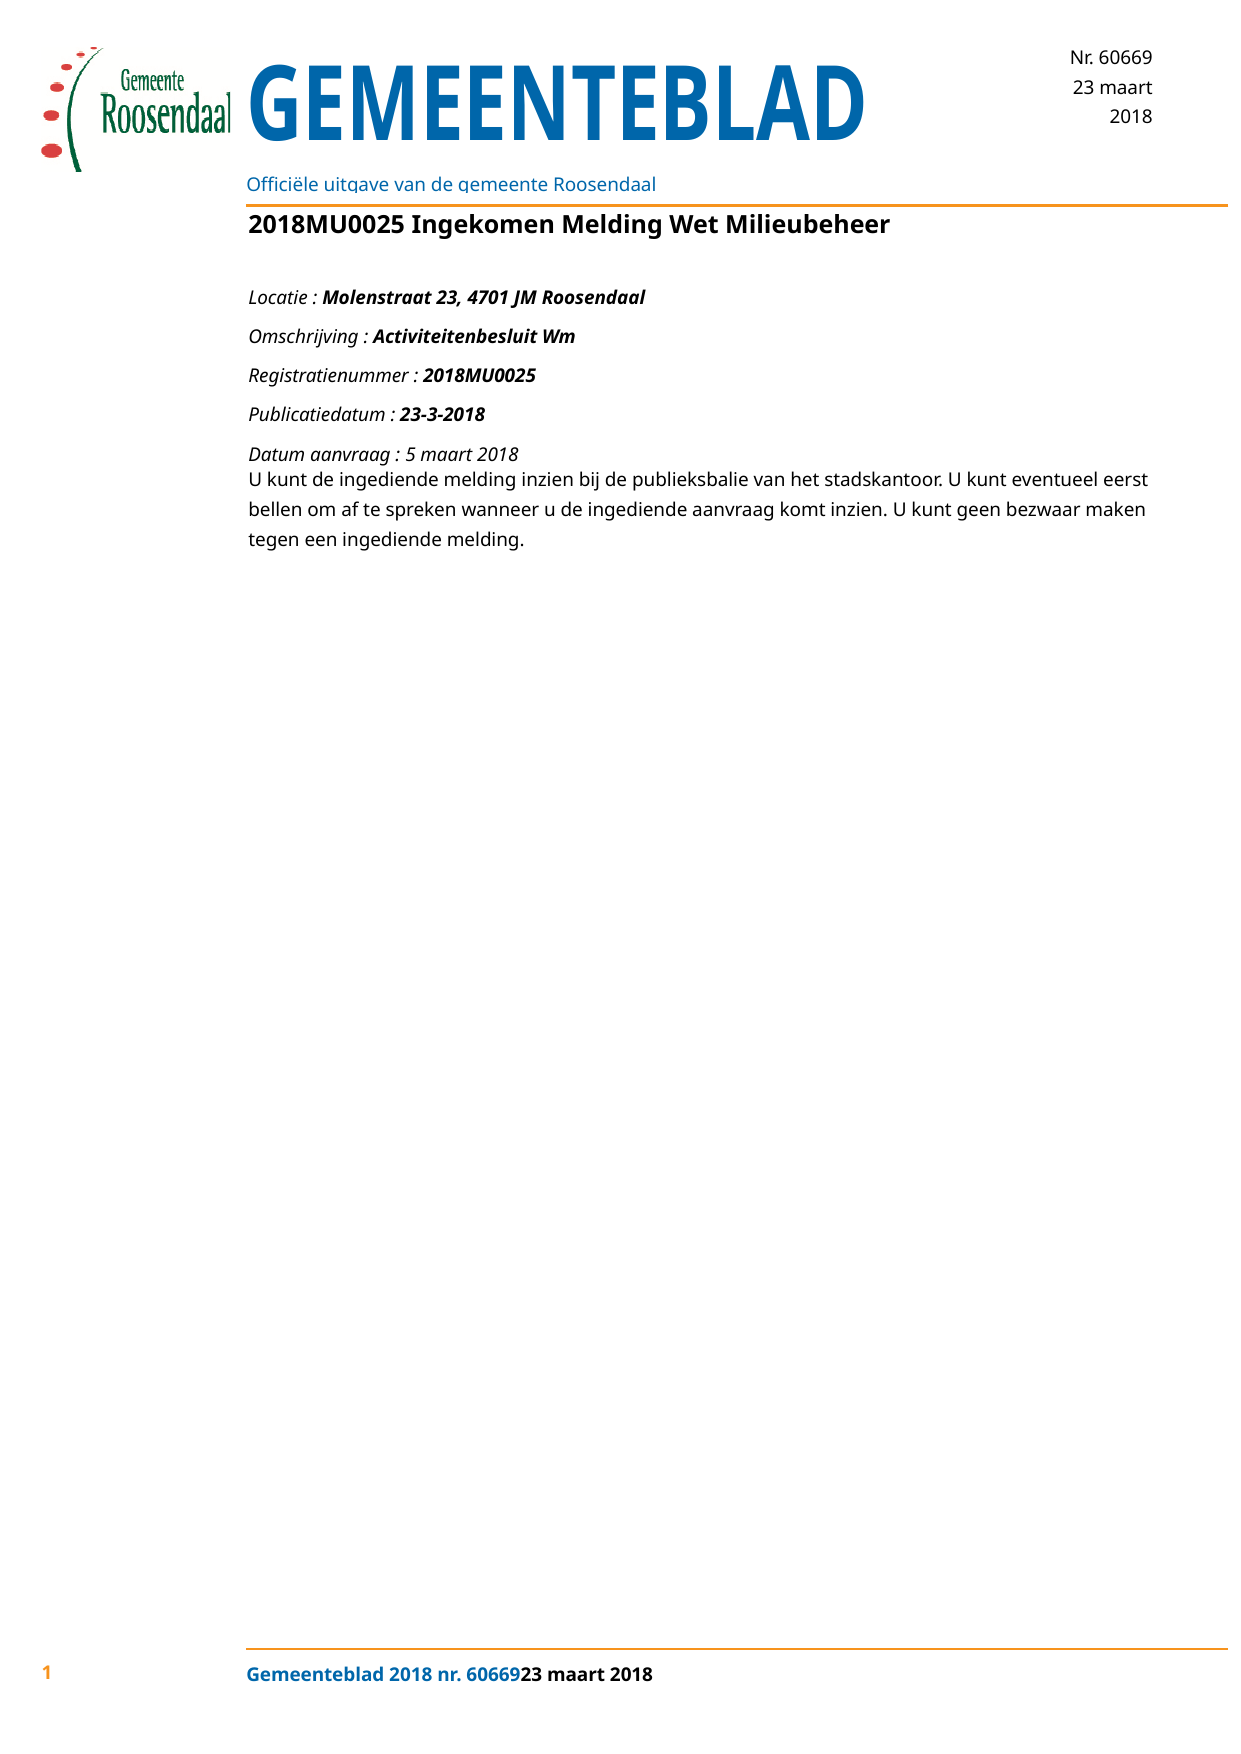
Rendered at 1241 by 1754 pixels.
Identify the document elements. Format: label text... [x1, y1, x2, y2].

text Registratienummer : 2018MU0025 [248, 362, 1152, 388]
text Omschrijving : Activiteitenbesluit Wm [248, 323, 1152, 349]
text 2018MU0025 Ingekomen Melding Wet Milieubeheer [248, 207, 1152, 241]
text Datum aanvraag : 5 maart 2018 [248, 441, 1152, 467]
text U kunt de ingediende melding inzien bij de publieksbalie van het stadskantoor. U kunt eventueel eerst bellen om af te spreken wanneer u de ingediende aanvraag komt inzien. U kunt geen bezwaar maken tegen een ingediende melding. [248, 467, 1152, 552]
picture [41, 47, 231, 172]
text Locatie : Molenstraat 23, 4701 JM Roosendaal [248, 284, 1152, 309]
text Publicatiedatum : 23-3-2018 [248, 402, 1152, 427]
